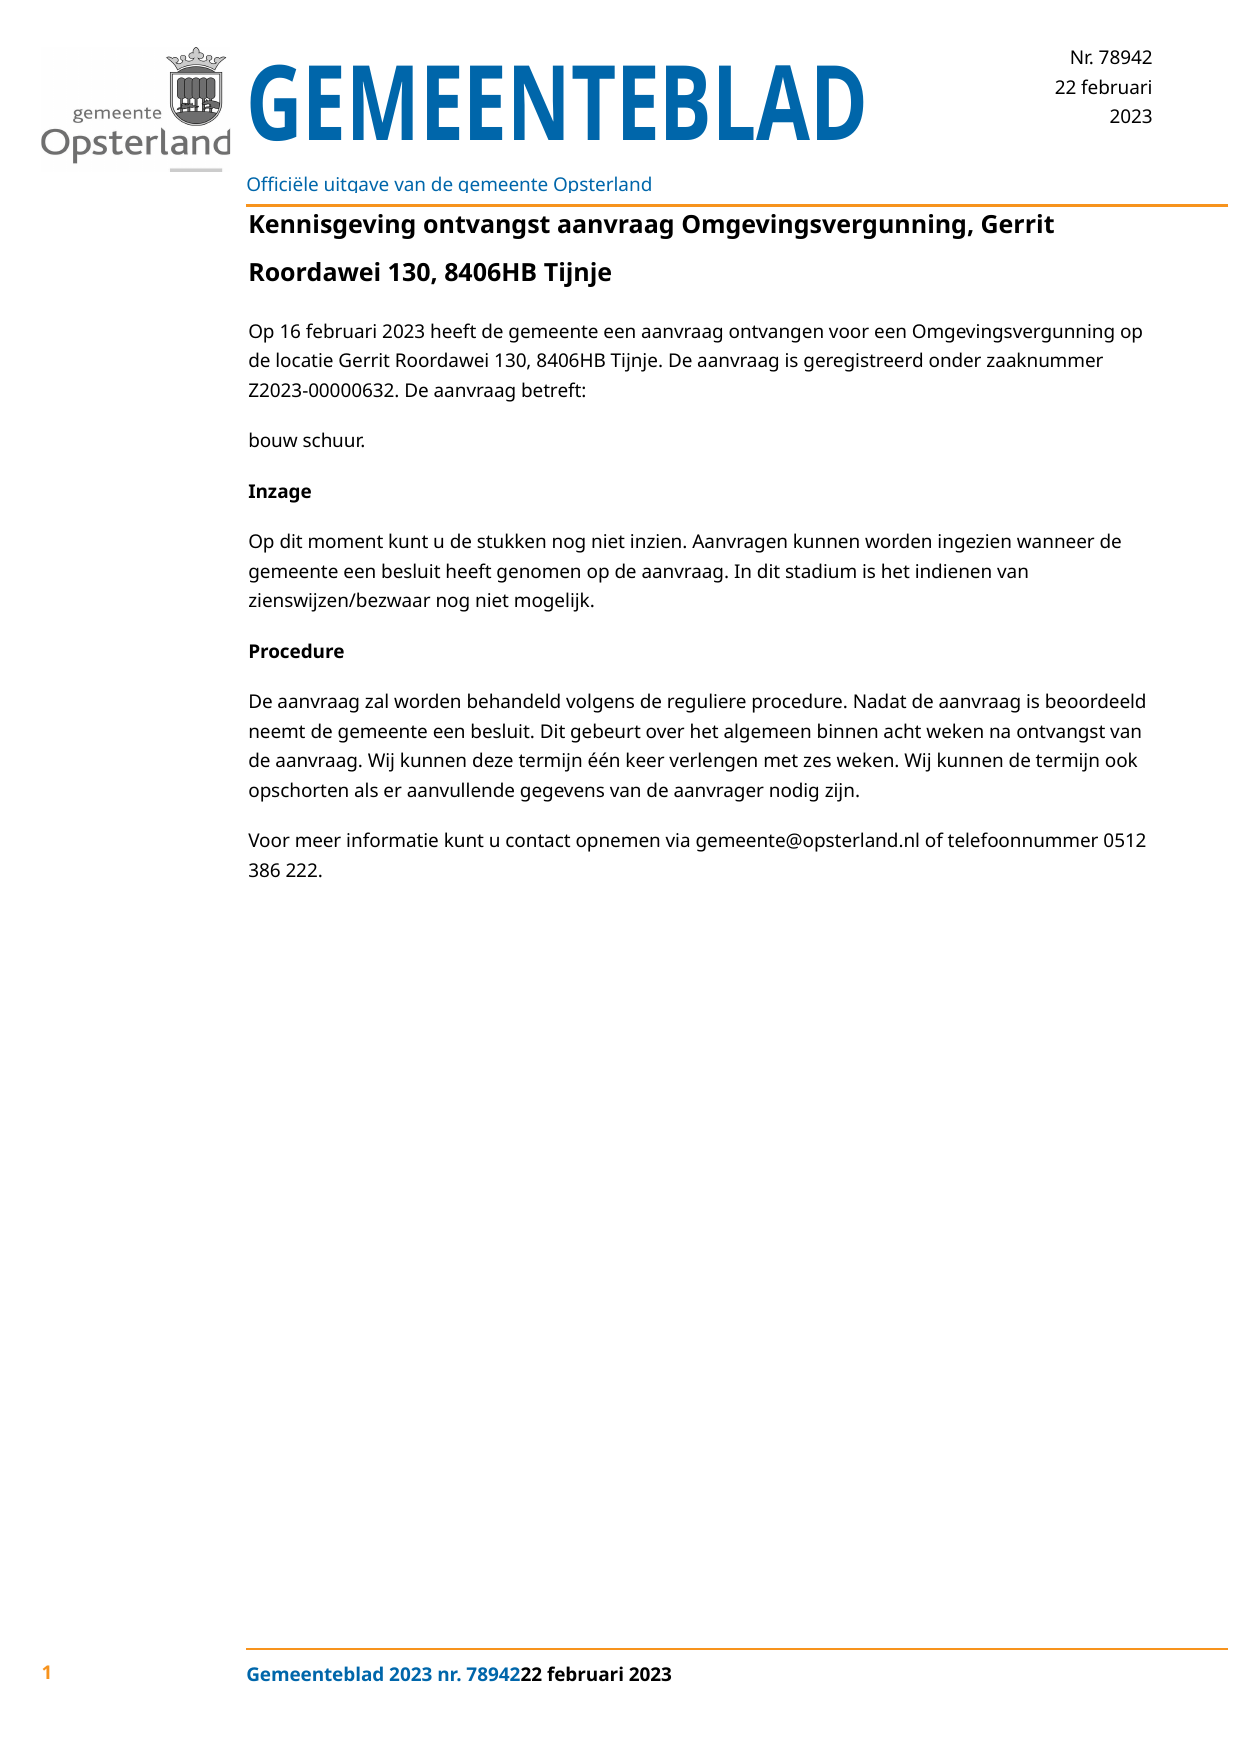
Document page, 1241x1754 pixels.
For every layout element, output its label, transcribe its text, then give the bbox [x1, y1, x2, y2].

text Op 16 februari 2023 heeft de gemeente een aanvraag ontvangen voor een Omgevingsvergunning op de locatie Gerrit Roordawei 130, 8406HB Tijnje. De aanvraag is geregistreerd onder zaaknummer Z2023-00000632. De aanvraag betreft: [248, 318, 1152, 403]
text Kennisgeving ontvangst aanvraag Omgevingsvergunning, Gerrit Roordawei 130, 8406HB Tijnje [248, 207, 1152, 288]
text Voor meer informatie kunt u contact opnemen via gemeente@opsterland.nl of telefoonnummer 0512 386 222. [248, 827, 1152, 883]
picture [41, 47, 231, 172]
text bouw schuur. [248, 427, 1152, 453]
text De aanvraag zal worden behandeld volgens de reguliere procedure. Nadat de aanvraag is beoordeeld neemt de gemeente een besluit. Dit gebeurt over het algemeen binnen acht weken na ontvangst van de aanvraag. Wij kunnen deze termijn één keer verlengen met zes weken. Wij kunnen de termijn ook opschorten als er aanvullende gegevens van de aanvrager nodig zijn. [248, 688, 1152, 803]
text Inzage [248, 478, 1152, 504]
text Procedure [248, 638, 1152, 664]
text Op dit moment kunt u de stukken nog niet inzien. Aanvragen kunnen worden ingezien wanneer de gemeente een besluit heeft genomen op de aanvraag. In dit stadium is het indienen van zienswijzen/bezwaar nog niet mogelijk. [248, 528, 1152, 613]
